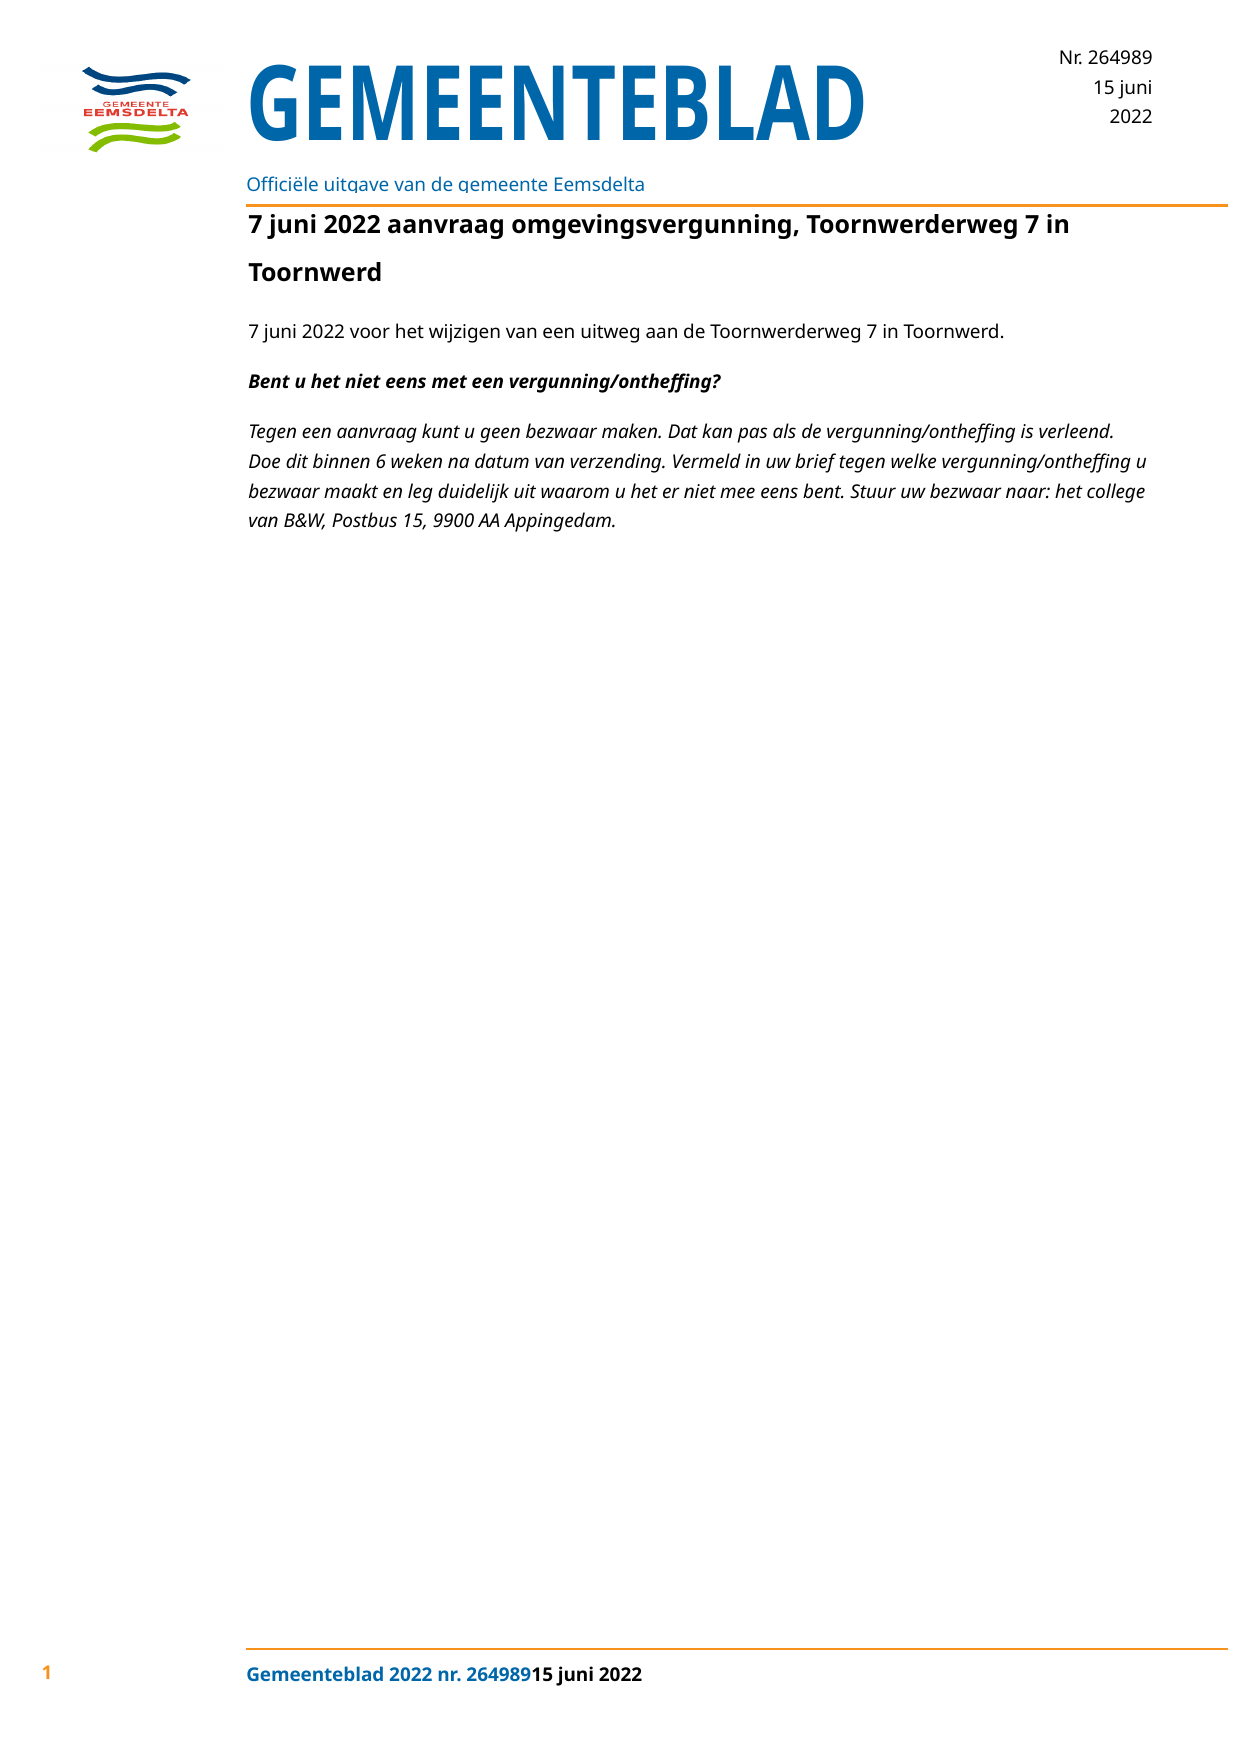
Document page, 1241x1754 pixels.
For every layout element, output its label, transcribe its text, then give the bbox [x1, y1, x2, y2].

text 7 juni 2022 voor het wijzigen van een uitweg aan de Toornwerderweg 7 in Toornwerd. [248, 318, 1152, 344]
text 7 juni 2022 aanvraag omgevingsvergunning, Toornwerderweg 7 in Toornwerd [248, 207, 1152, 288]
text Bent u het niet eens met een vergunning/ontheffing? [248, 368, 1152, 394]
text Tegen een aanvraag kunt u geen bezwaar maken. Dat kan pas als de vergunning/ontheffing is verleend. Doe dit binnen 6 weken na datum van verzending. Vermeld in uw brief tegen welke vergunning/ontheffing u bezwaar maakt en leg duidelijk uit waarom u het er niet mee eens bent. Stuur uw bezwaar naar: het college van B&W, Postbus 15, 9900 AA Appingedam. [248, 419, 1152, 533]
picture [41, 47, 231, 172]
